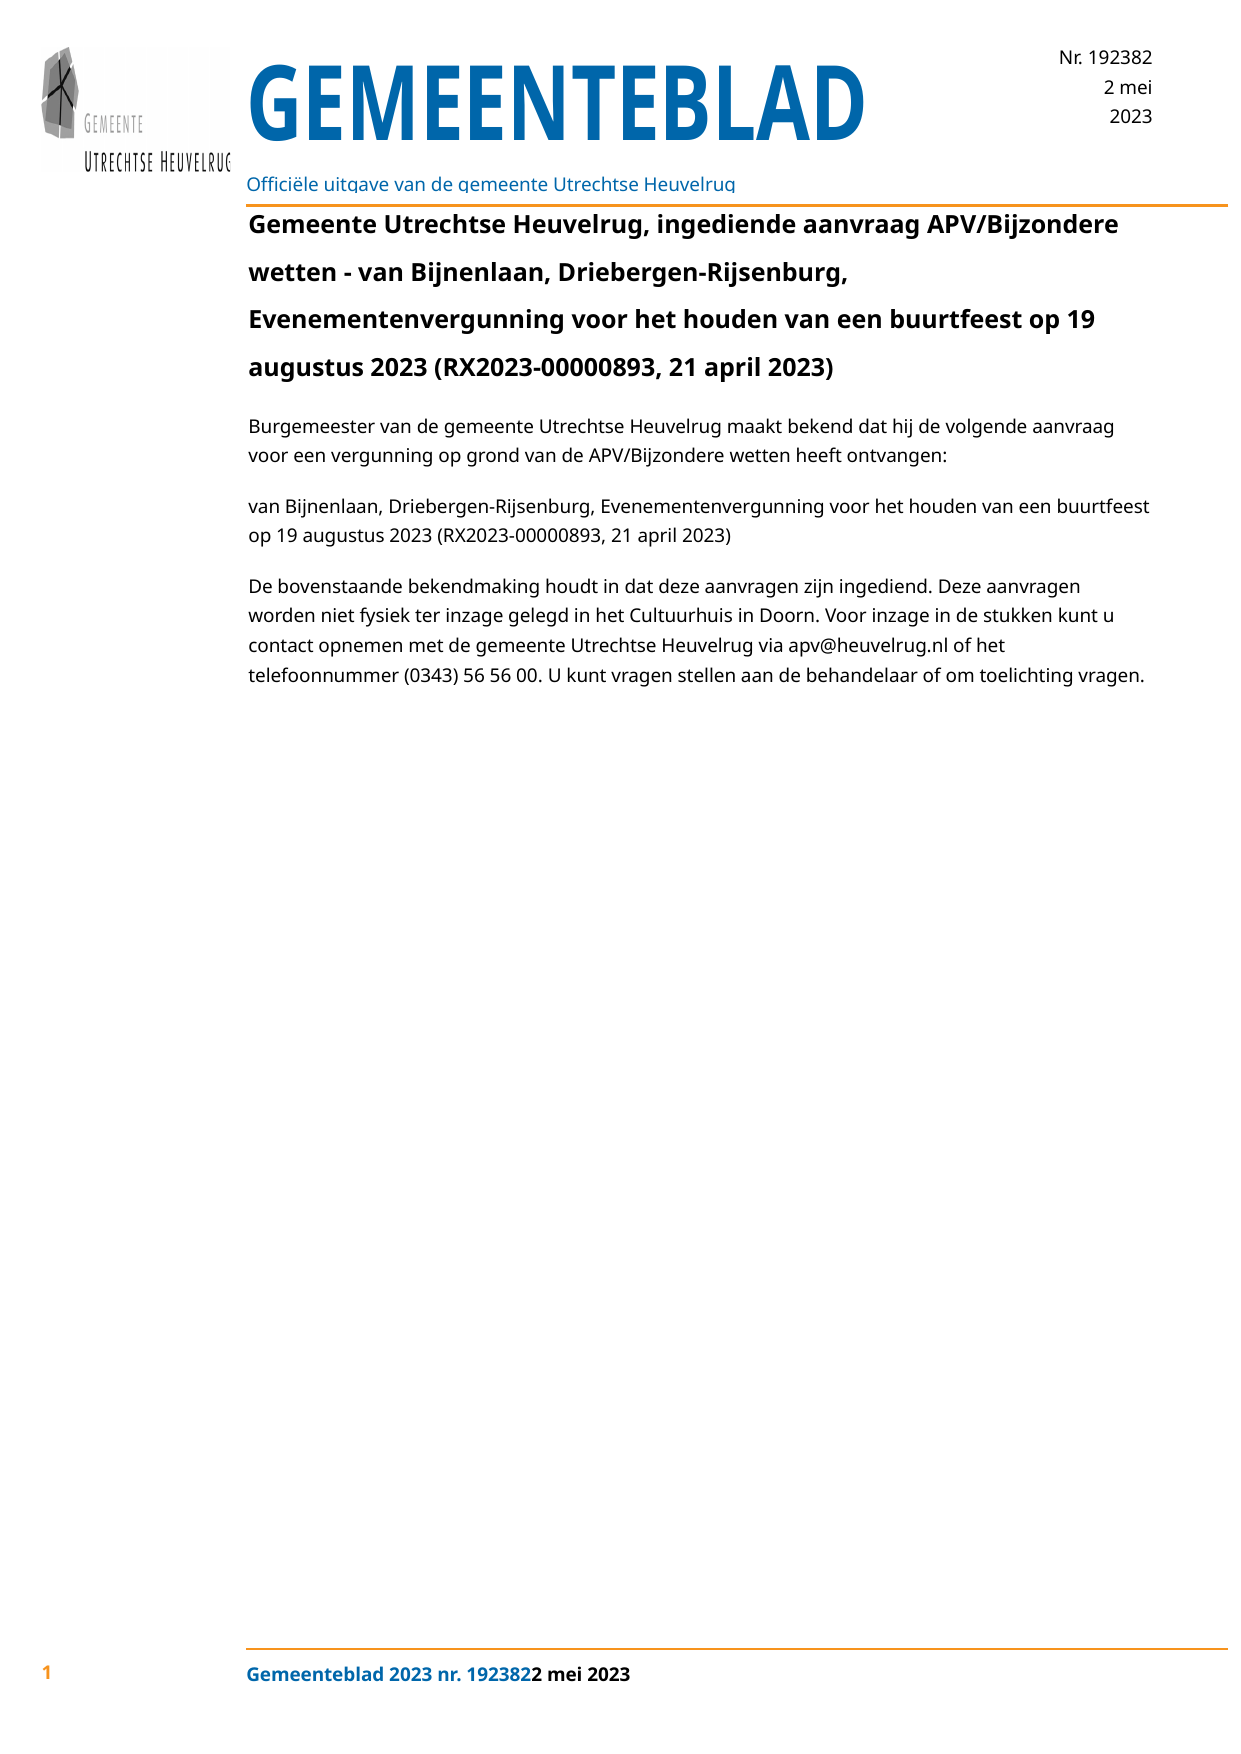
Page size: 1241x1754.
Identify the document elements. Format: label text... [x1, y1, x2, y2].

text van Bijnenlaan, Driebergen-Rijsenburg, Evenementenvergunning voor het houden van een buurtfeest op 19 augustus 2023 (RX2023-00000893, 21 april 2023) [248, 493, 1152, 548]
text Gemeente Utrechtse Heuvelrug, ingediende aanvraag APV/Bijzondere wetten - van Bijnenlaan, Driebergen-Rijsenburg, Evenementenvergunning voor het houden van een buurtfeest op 19 augustus 2023 (RX2023-00000893, 21 april 2023) [248, 207, 1152, 384]
text De bovenstaande bekendmaking houdt in dat deze aanvragen zijn ingediend. Deze aanvragen worden niet fysiek ter inzage gelegd in het Cultuurhuis in Doorn. Voor inzage in de stukken kunt u contact opnemen met de gemeente Utrechtse Heuvelrug via apv@heuvelrug.nl of het telefoonnummer (0343) 56 56 00. U kunt vragen stellen aan de behandelaar of om toelichting vragen. [248, 573, 1152, 688]
picture [41, 47, 231, 172]
text Burgemeester van de gemeente Utrechtse Heuvelrug maakt bekend dat hij de volgende aanvraag voor een vergunning op grond van de APV/Bijzondere wetten heeft ontvangen: [248, 413, 1152, 468]
